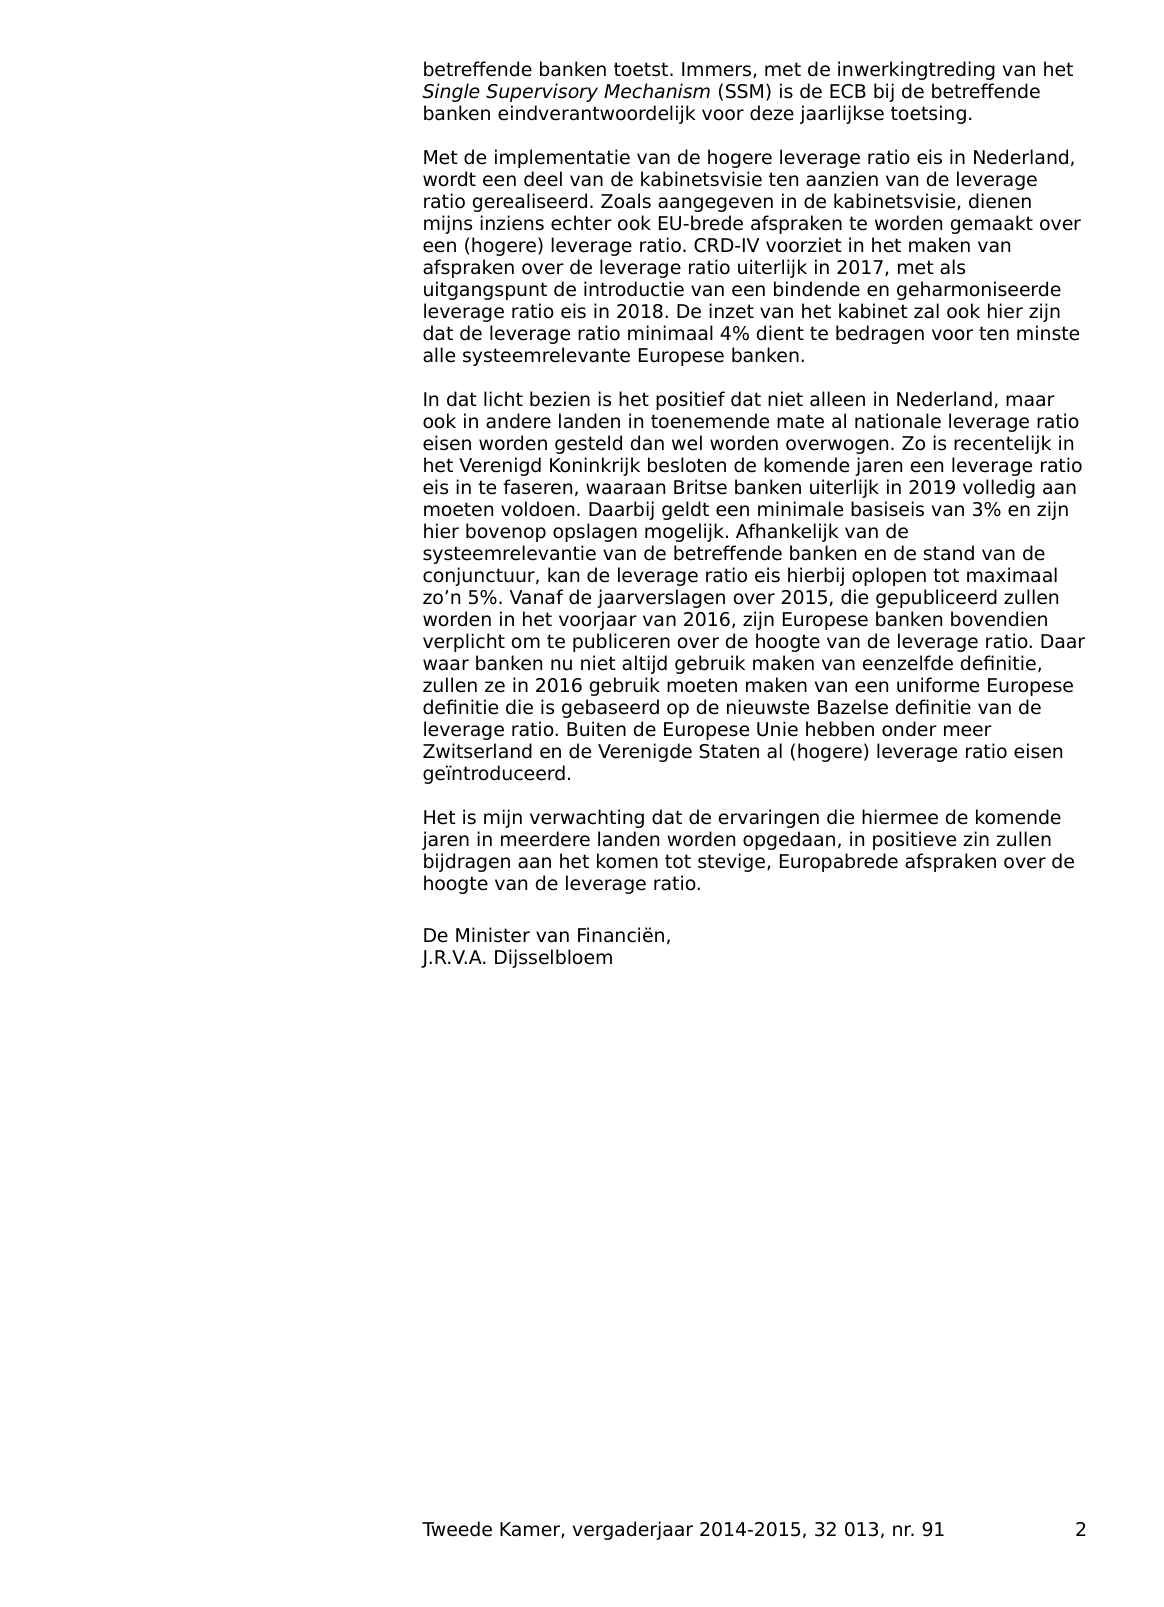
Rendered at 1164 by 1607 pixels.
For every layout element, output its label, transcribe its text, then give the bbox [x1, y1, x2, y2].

text Met de implementatie van de hogere leverage ratio eis in Nederland, wordt een deel van de kabinetsvisie ten aanzien van de leverage ratio gerealiseerd. Zoals aangegeven in de kabinetsvisie, dienen mijns inziens echter ook EU-brede afspraken te worden gemaakt over een (hogere) leverage ratio. CRD-IV voorziet in het maken van afspraken over de leverage ratio uiterlijk in 2017, met als uitgangspunt de introductie van een bindende en geharmoniseerde leverage ratio eis in 2018. De inzet van het kabinet zal ook hier zijn dat de leverage ratio minimaal 4% dient te bedragen voor ten minste alle systeemrelevante Europese banken. [422, 147, 1087, 367]
text Het is mijn verwachting dat de ervaringen die hiermee de komende jaren in meerdere landen worden opgedaan, in positieve zin zullen bijdragen aan het komen tot stevige, Europabrede afspraken over de hoogte van de leverage ratio. [422, 807, 1087, 895]
text betreffende banken toetst. Immers, met de inwerkingtreding van het Single Supervisory Mechanism (SSM) is de ECB bij de betreffende banken eindverantwoordelijk voor deze jaarlijkse toetsing. [422, 59, 1087, 125]
text De Minister van Financiën, J.R.V.A. Dijsselbloem [422, 925, 1087, 969]
text In dat licht bezien is het positief dat niet alleen in Nederland, maar ook in andere landen in toenemende mate al nationale leverage ratio eisen worden gesteld dan wel worden overwogen. Zo is recentelijk in het Verenigd Koninkrijk besloten de komende jaren een leverage ratio eis in te faseren, waaraan Britse banken uiterlijk in 2019 volledig aan moeten voldoen. Daarbij geldt een minimale basiseis van 3% en zijn hier bovenop opslagen mogelijk. Afhankelijk van de systeemrelevantie van de betreffende banken en de stand van de conjunctuur, kan de leverage ratio eis hierbij oplopen tot maximaal zo’n 5%. Vanaf de jaarverslagen over 2015, die gepubliceerd zullen worden in het voorjaar van 2016, zijn Europese banken bovendien verplicht om te publiceren over de hoogte van de leverage ratio. Daar waar banken nu niet altijd gebruik maken van eenzelfde definitie, zullen ze in 2016 gebruik moeten maken van een uniforme Europese definitie die is gebaseerd op de nieuwste Bazelse definitie van de leverage ratio. Buiten de Europese Unie hebben onder meer Zwitserland en de Verenigde Staten al (hogere) leverage ratio eisen geïntroduceerd. [422, 389, 1087, 785]
